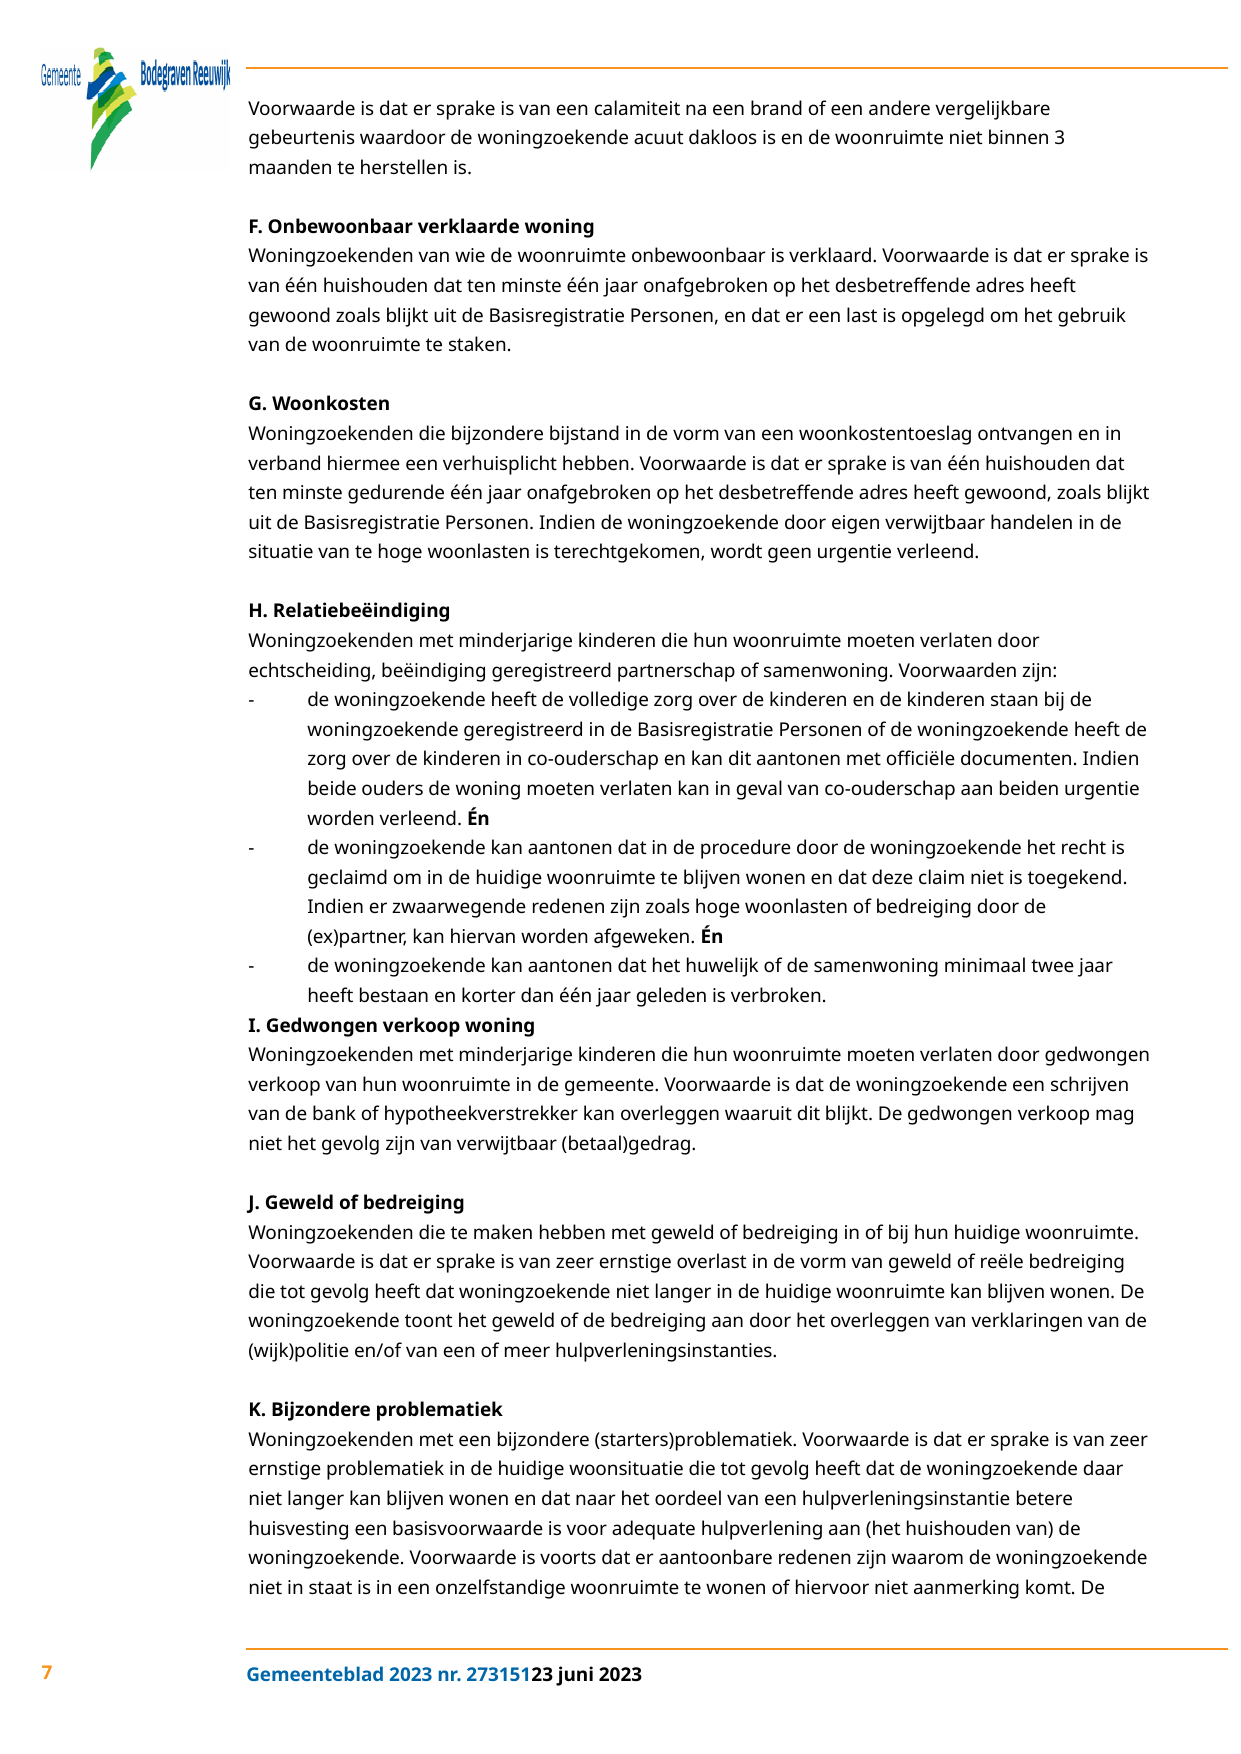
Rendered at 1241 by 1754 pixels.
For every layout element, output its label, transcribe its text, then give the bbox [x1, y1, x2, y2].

text Voorwaarde is dat er sprake is van een calamiteit na een brand of een andere vergelijkbare gebeurtenis waardoor de woningzoekende acuut dakloos is en de woonruimte niet binnen 3 maanden te herstellen is. [248, 95, 1152, 180]
text J. Geweld of bedreiging [248, 1189, 1152, 1215]
text H. Relatiebeëindiging [248, 598, 1152, 623]
list de woningzoekende kan aantonen dat in de procedure door de woningzoekende het recht is geclaimd om in de huidige woonruimte te blijven wonen en dat deze claim niet is toegekend. Indien er zwaarwegende redenen zijn zoals hoge woonlasten of bedreiging door de (ex)partner, kan hiervan worden afgeweken. Én [248, 834, 1152, 949]
text I. Gedwongen verkoop woning [248, 1012, 1152, 1038]
text F. Onbewoonbaar verklaarde woning [248, 213, 1152, 239]
text K. Bijzondere problematiek [248, 1396, 1152, 1422]
text Woningzoekenden die bijzondere bijstand in de vorm van een woonkostentoeslag ontvangen en in verband hiermee een verhuisplicht hebben. Voorwaarde is dat er sprake is van één huishouden dat ten minste gedurende één jaar onafgebroken op het desbetreffende adres heeft gewoond, zoals blijkt uit de Basisregistratie Personen. Indien de woningzoekende door eigen verwijtbaar handelen in de situatie van te hoge woonlasten is terechtgekomen, wordt geen urgentie verleend. [248, 420, 1152, 564]
text Woningzoekenden met een bijzondere (starters)problematiek. Voorwaarde is dat er sprake is van zeer ernstige problematiek in de huidige woonsituatie die tot gevolg heeft dat de woningzoekende daar niet langer kan blijven wonen en dat naar het oordeel van een hulpverleningsinstantie betere huisvesting een basisvoorwaarde is voor adequate hulpverlening aan (het huishouden van) de woningzoekende. Voorwaarde is voorts dat er aantoonbare redenen zijn waarom de woningzoekende niet in staat is in een onzelfstandige woonruimte te wonen of hiervoor niet aanmerking komt. De [248, 1426, 1152, 1600]
list de woningzoekende heeft de volledige zorg over de kinderen en de kinderen staan bij de woningzoekende geregistreerd in de Basisregistratie Personen of de woningzoekende heeft de zorg over de kinderen in co-ouderschap en kan dit aantonen met officiële documenten. Indien beide ouders de woning moeten verlaten kan in geval van co-ouderschap aan beiden urgentie worden verleend. Én [248, 686, 1152, 831]
text Woningzoekenden met minderjarige kinderen die hun woonruimte moeten verlaten door gedwongen verkoop van hun woonruimte in de gemeente. Voorwaarde is dat de woningzoekende een schrijven van de bank of hypotheekverstrekker kan overleggen waaruit dit blijkt. De gedwongen verkoop mag niet het gevolg zijn van verwijtbaar (betaal)gedrag. [248, 1041, 1152, 1156]
text Woningzoekenden van wie de woonruimte onbewoonbaar is verklaard. Voorwaarde is dat er sprake is van één huishouden dat ten minste één jaar onafgebroken op het desbetreffende adres heeft gewoond zoals blijkt uit de Basisregistratie Personen, en dat er een last is opgelegd om het gebruik van de woonruimte te staken. [248, 243, 1152, 357]
text G. Woonkosten [248, 391, 1152, 416]
list de woningzoekende kan aantonen dat het huwelijk of de samenwoning minimaal twee jaar heeft bestaan en korter dan één jaar geleden is verbroken. [248, 953, 1152, 1008]
text Woningzoekenden die te maken hebben met geweld of bedreiging in of bij hun huidige woonruimte. Voorwaarde is dat er sprake is van zeer ernstige overlast in de vorm van geweld of reële bedreiging die tot gevolg heeft dat woningzoekende niet langer in de huidige woonruimte kan blijven wonen. De woningzoekende toont het geweld of de bedreiging aan door het overleggen van verklaringen van de (wijk)politie en/of van een of meer hulpverleningsinstanties. [248, 1219, 1152, 1363]
text Woningzoekenden met minderjarige kinderen die hun woonruimte moeten verlaten door echtscheiding, beëindiging geregistreerd partnerschap of samenwoning. Voorwaarden zijn: [248, 627, 1152, 683]
picture [41, 47, 231, 172]
